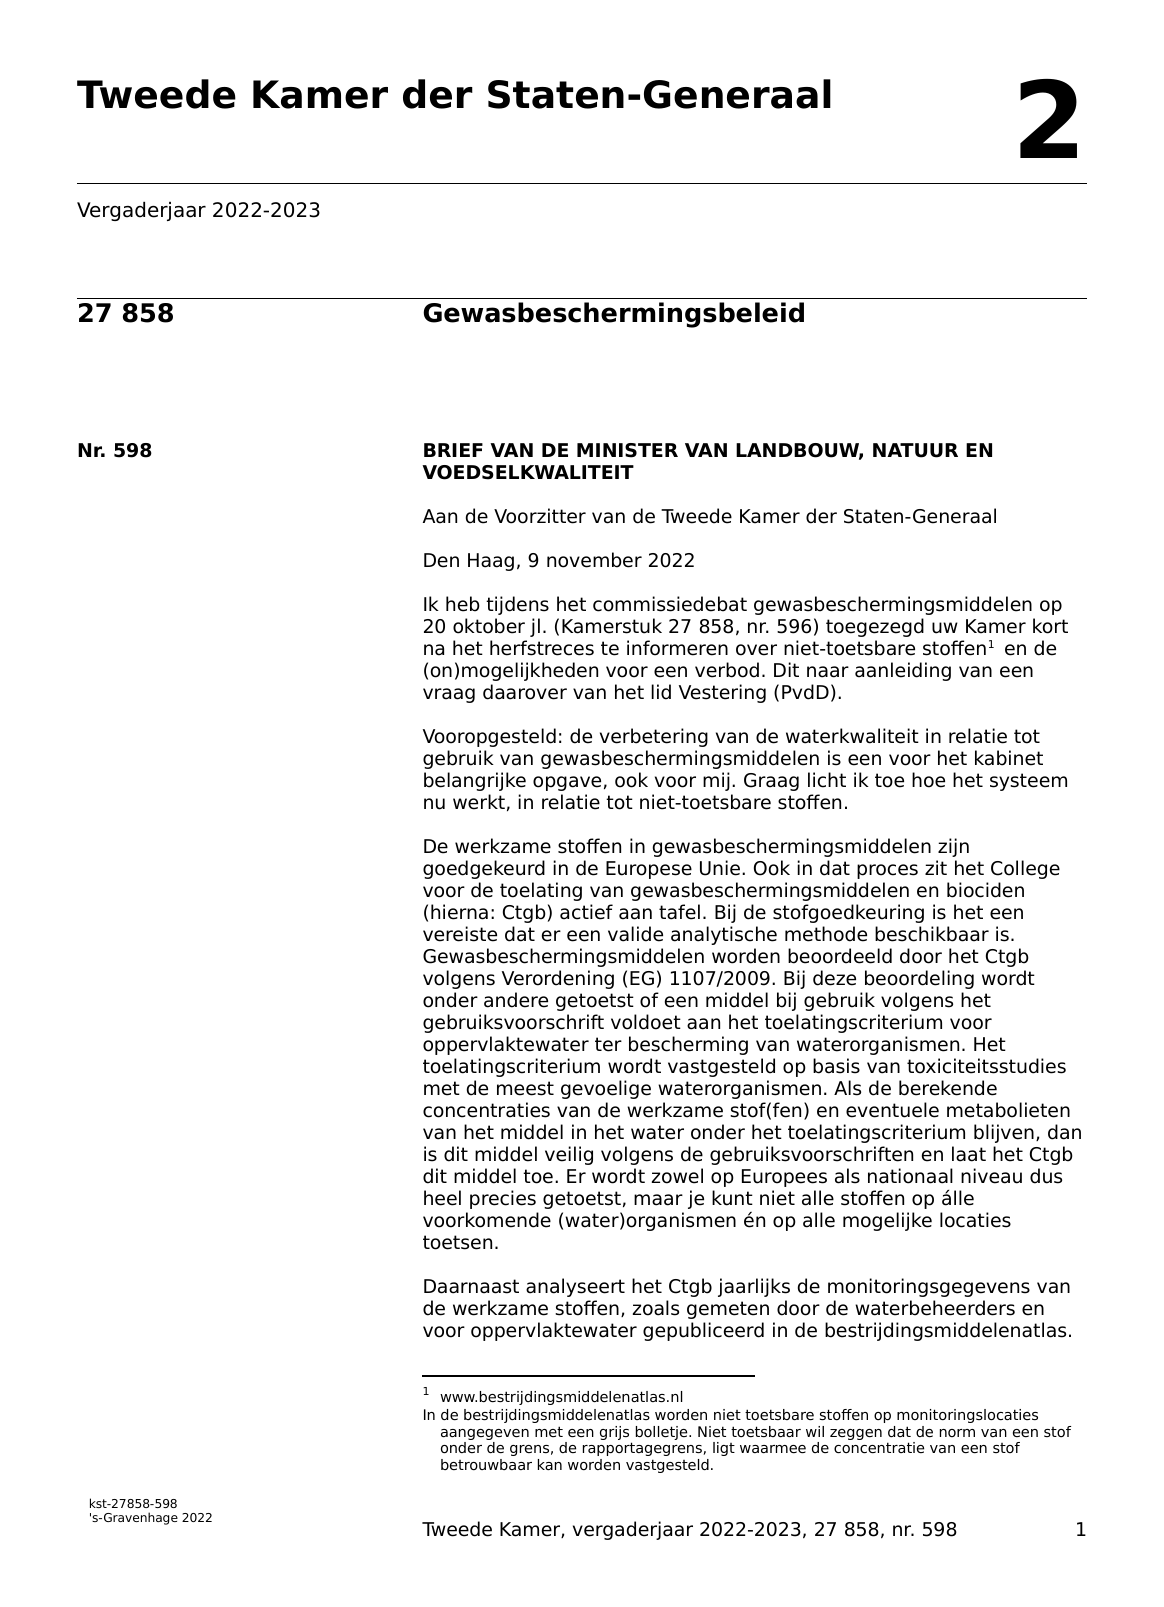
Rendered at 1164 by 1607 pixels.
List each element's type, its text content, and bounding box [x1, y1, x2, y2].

table_cell Vergaderjaar 2022-2023 [77, 184, 1087, 298]
text 's-Gravenhage 2022 [88, 1511, 323, 1525]
text www.bestrijdingsmiddelenatlas.nl [422, 1385, 1087, 1407]
subtitle 27 858 Gewasbeschermingsbeleid [77, 299, 1087, 329]
text Vooropgesteld: de verbetering van de waterkwaliteit in relatie tot gebruik van gewasbeschermingsmiddelen is een voor het kabinet belangrijke opgave, ook voor mij. Graag licht ik toe hoe het systeem nu werkt, in relatie tot niet-toetsbare stoffen. [422, 726, 1087, 814]
text kst-27858-598 [88, 1497, 323, 1511]
text Aan de Voorzitter van de Tweede Kamer der Staten-Generaal [422, 506, 1087, 528]
subtitle Nr. 598 BRIEF VAN DE MINISTER VAN LANDBOUW, NATUUR EN VOEDSELKWALITEIT [77, 440, 1087, 484]
table_header 2 [886, 59, 1087, 183]
table_header Tweede Kamer der Staten-Generaal [77, 59, 886, 183]
text Daarnaast analyseert het Ctgb jaarlijks de monitoringsgegevens van de werkzame stoffen, zoals gemeten door de waterbeheerders en voor oppervlaktewater gepubliceerd in de bestrijdingsmiddelenatlas. [422, 1276, 1087, 1342]
text Den Haag, 9 november 2022 [422, 550, 1087, 572]
text De werkzame stoffen in gewasbeschermingsmiddelen zijn goedgekeurd in de Europese Unie. Ook in dat proces zit het College voor de toelating van gewasbeschermingsmiddelen en biociden (hierna: Ctgb) actief aan tafel. Bij de stofgoedkeuring is het een vereiste dat er een valide analytische methode beschikbaar is. Gewasbeschermingsmiddelen worden beoordeeld door het Ctgb volgens Verordening (EG) 1107/2009. Bij deze beoordeling wordt onder andere getoetst of een middel bij gebruik volgens het gebruiksvoorschrift voldoet aan het toelatingscriterium voor oppervlaktewater ter bescherming van waterorganismen. Het toelatingscriterium wordt vastgesteld op basis van toxiciteitsstudies met de meest gevoelige waterorganismen. Als de berekende concentraties van de werkzame stof(fen) en eventuele metabolieten van het middel in het water onder het toelatingscriterium blijven, dan is dit middel veilig volgens de gebruiksvoorschriften en laat het Ctgb dit middel toe. Er wordt zowel op Europees als nationaal niveau dus heel precies getoetst, maar je kunt niet alle stoffen op álle voorkomende (water)organismen én op alle mogelijke locaties toetsen. [422, 836, 1087, 1254]
text In de bestrijdingsmiddelenatlas worden niet toetsbare stoffen op monitoringslocaties aangegeven met een grijs bolletje. Niet toetsbaar wil zeggen dat de norm van een stof onder de grens, de rapportagegrens, ligt waarmee de concentratie van een stof betrouwbaar kan worden vastgesteld. [422, 1407, 1087, 1474]
text Ik heb tijdens het commissiedebat gewasbeschermingsmiddelen op 20 oktober jl. (Kamerstuk 27 858, nr. 596) toegezegd uw Kamer kort na het herfstreces te informeren over niet-toetsbare stoffen en de (on)mogelijkheden voor een verbod. Dit naar aanleiding van een vraag daarover van het lid Vestering (PvdD). [422, 594, 1087, 704]
